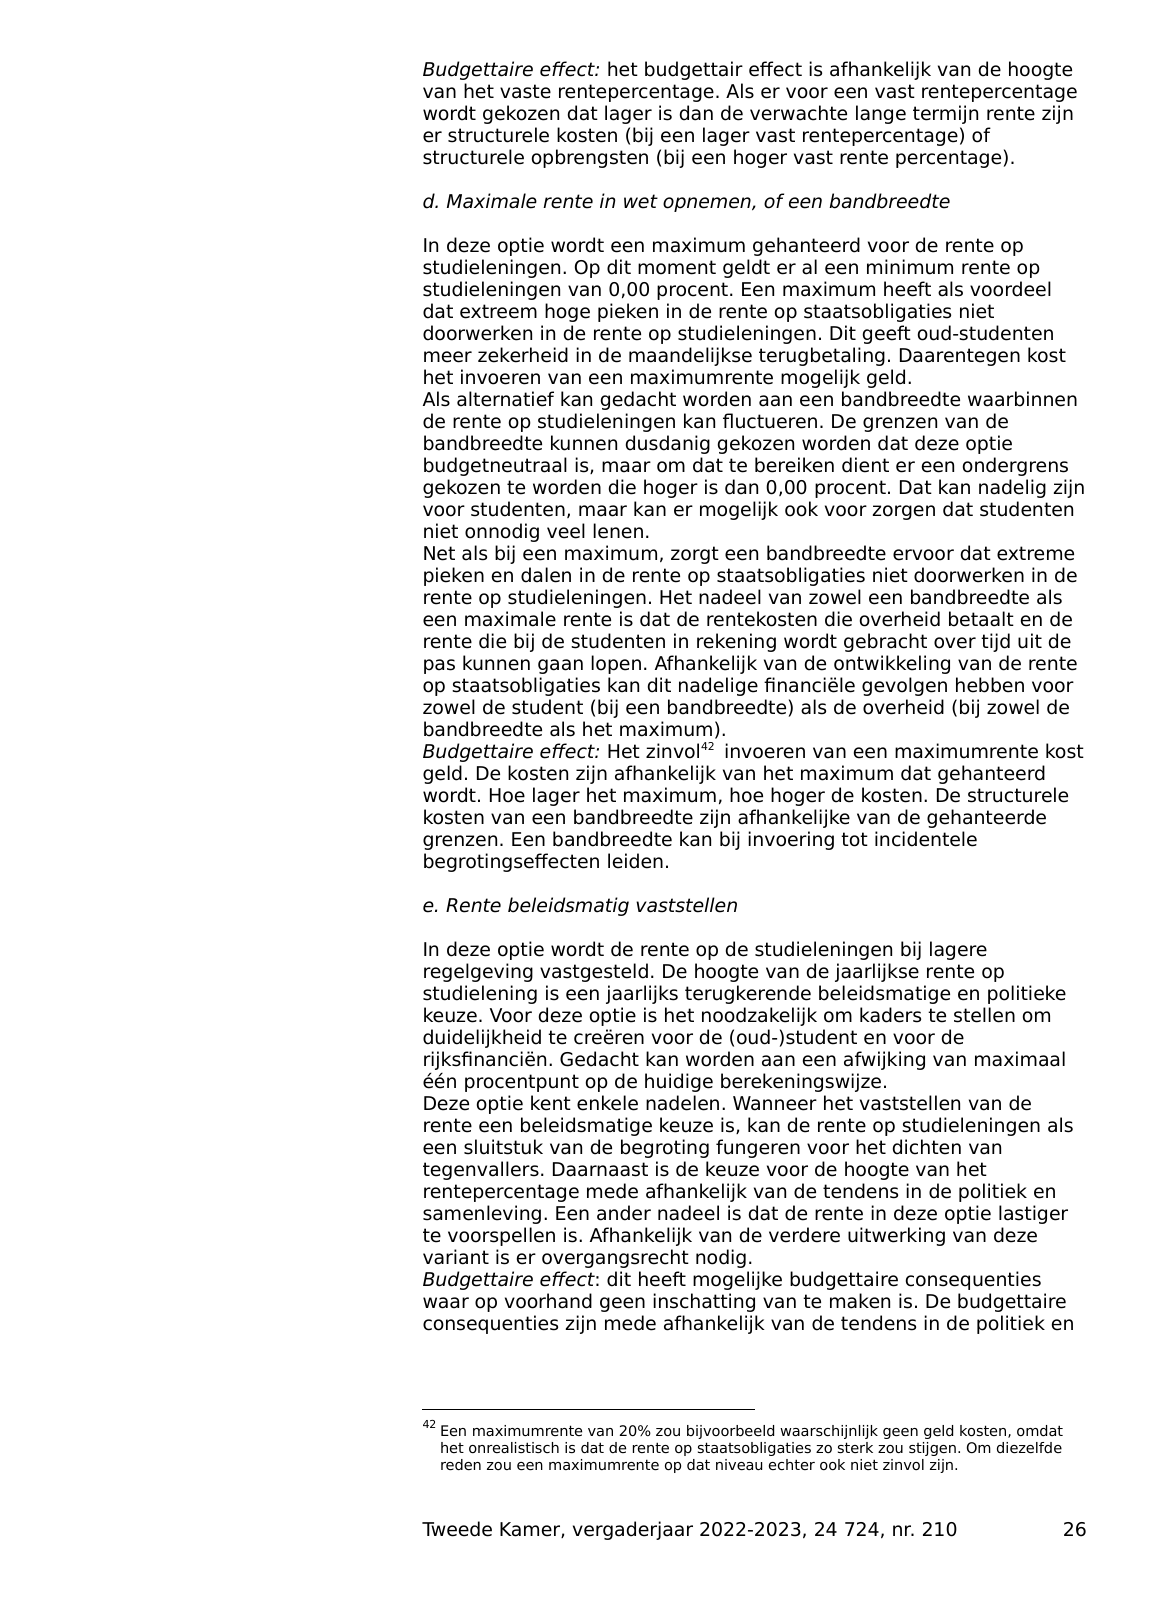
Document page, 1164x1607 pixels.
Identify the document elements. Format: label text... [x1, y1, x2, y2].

text Budgettaire effect: Het zinvol invoeren van een maximumrente kost geld. De kosten zijn afhankelijk van het maximum dat gehanteerd wordt. Hoe lager het maximum, hoe hoger de kosten. De structurele kosten van een bandbreedte zijn afhankelijke van de gehanteerde grenzen. Een bandbreedte kan bij invoering tot incidentele begrotingseffecten leiden. [422, 741, 1087, 873]
text In deze optie wordt de rente op de studieleningen bij lagere regelgeving vastgesteld. De hoogte van de jaarlijkse rente op studielening is een jaarlijks terugkerende beleidsmatige en politieke keuze. Voor deze optie is het noodzakelijk om kaders te stellen om duidelijkheid te creëren voor de (oud-)student en voor de rijksfinanciën. Gedacht kan worden aan een afwijking van maximaal één procentpunt op de huidige berekeningswijze. [422, 939, 1087, 1093]
subtitle d. Maximale rente in wet opnemen, of een bandbreedte [422, 191, 1087, 213]
text Als alternatief kan gedacht worden aan een bandbreedte waarbinnen de rente op studieleningen kan fluctueren. De grenzen van de bandbreedte kunnen dusdanig gekozen worden dat deze optie budgetneutraal is, maar om dat te bereiken dient er een ondergrens gekozen te worden die hoger is dan 0,00 procent. Dat kan nadelig zijn voor studenten, maar kan er mogelijk ook voor zorgen dat studenten niet onnodig veel lenen. [422, 389, 1087, 543]
text Een maximumrente van 20% zou bijvoorbeeld waarschijnlijk geen geld kosten, omdat het onrealistisch is dat de rente op staatsobligaties zo sterk zou stijgen. Om diezelfde reden zou een maximumrente op dat niveau echter ook niet zinvol zijn. [422, 1418, 1087, 1474]
text Net als bij een maximum, zorgt een bandbreedte ervoor dat extreme pieken en dalen in de rente op staatsobligaties niet doorwerken in de rente op studieleningen. Het nadeel van zowel een bandbreedte als een maximale rente is dat de rentekosten die overheid betaalt en de rente die bij de studenten in rekening wordt gebracht over tijd uit de pas kunnen gaan lopen. Afhankelijk van de ontwikkeling van de rente op staatsobligaties kan dit nadelige financiële gevolgen hebben voor zowel de student (bij een bandbreedte) als de overheid (bij zowel de bandbreedte als het maximum). [422, 543, 1087, 741]
subtitle e. Rente beleidsmatig vaststellen [422, 895, 1087, 917]
text Budgettaire effect: het budgettair effect is afhankelijk van de hoogte van het vaste rentepercentage. Als er voor een vast rentepercentage wordt gekozen dat lager is dan de verwachte lange termijn rente zijn er structurele kosten (bij een lager vast rentepercentage) of structurele opbrengsten (bij een hoger vast rente percentage). [422, 59, 1087, 169]
text Deze optie kent enkele nadelen. Wanneer het vaststellen van de rente een beleidsmatige keuze is, kan de rente op studieleningen als een sluitstuk van de begroting fungeren voor het dichten van tegenvallers. Daarnaast is de keuze voor de hoogte van het rentepercentage mede afhankelijk van de tendens in de politiek en samenleving. Een ander nadeel is dat de rente in deze optie lastiger te voorspellen is. Afhankelijk van de verdere uitwerking van deze variant is er overgangsrecht nodig. [422, 1093, 1087, 1269]
text In deze optie wordt een maximum gehanteerd voor de rente op studieleningen. Op dit moment geldt er al een minimum rente op studieleningen van 0,00 procent. Een maximum heeft als voordeel dat extreem hoge pieken in de rente op staatsobligaties niet doorwerken in de rente op studieleningen. Dit geeft oud-studenten meer zekerheid in de maandelijkse terugbetaling. Daarentegen kost het invoeren van een maximumrente mogelijk geld. [422, 235, 1087, 389]
text Budgettaire effect: dit heeft mogelijke budgettaire consequenties waar op voorhand geen inschatting van te maken is. De budgettaire consequenties zijn mede afhankelijk van de tendens in de politiek en [422, 1269, 1087, 1335]
